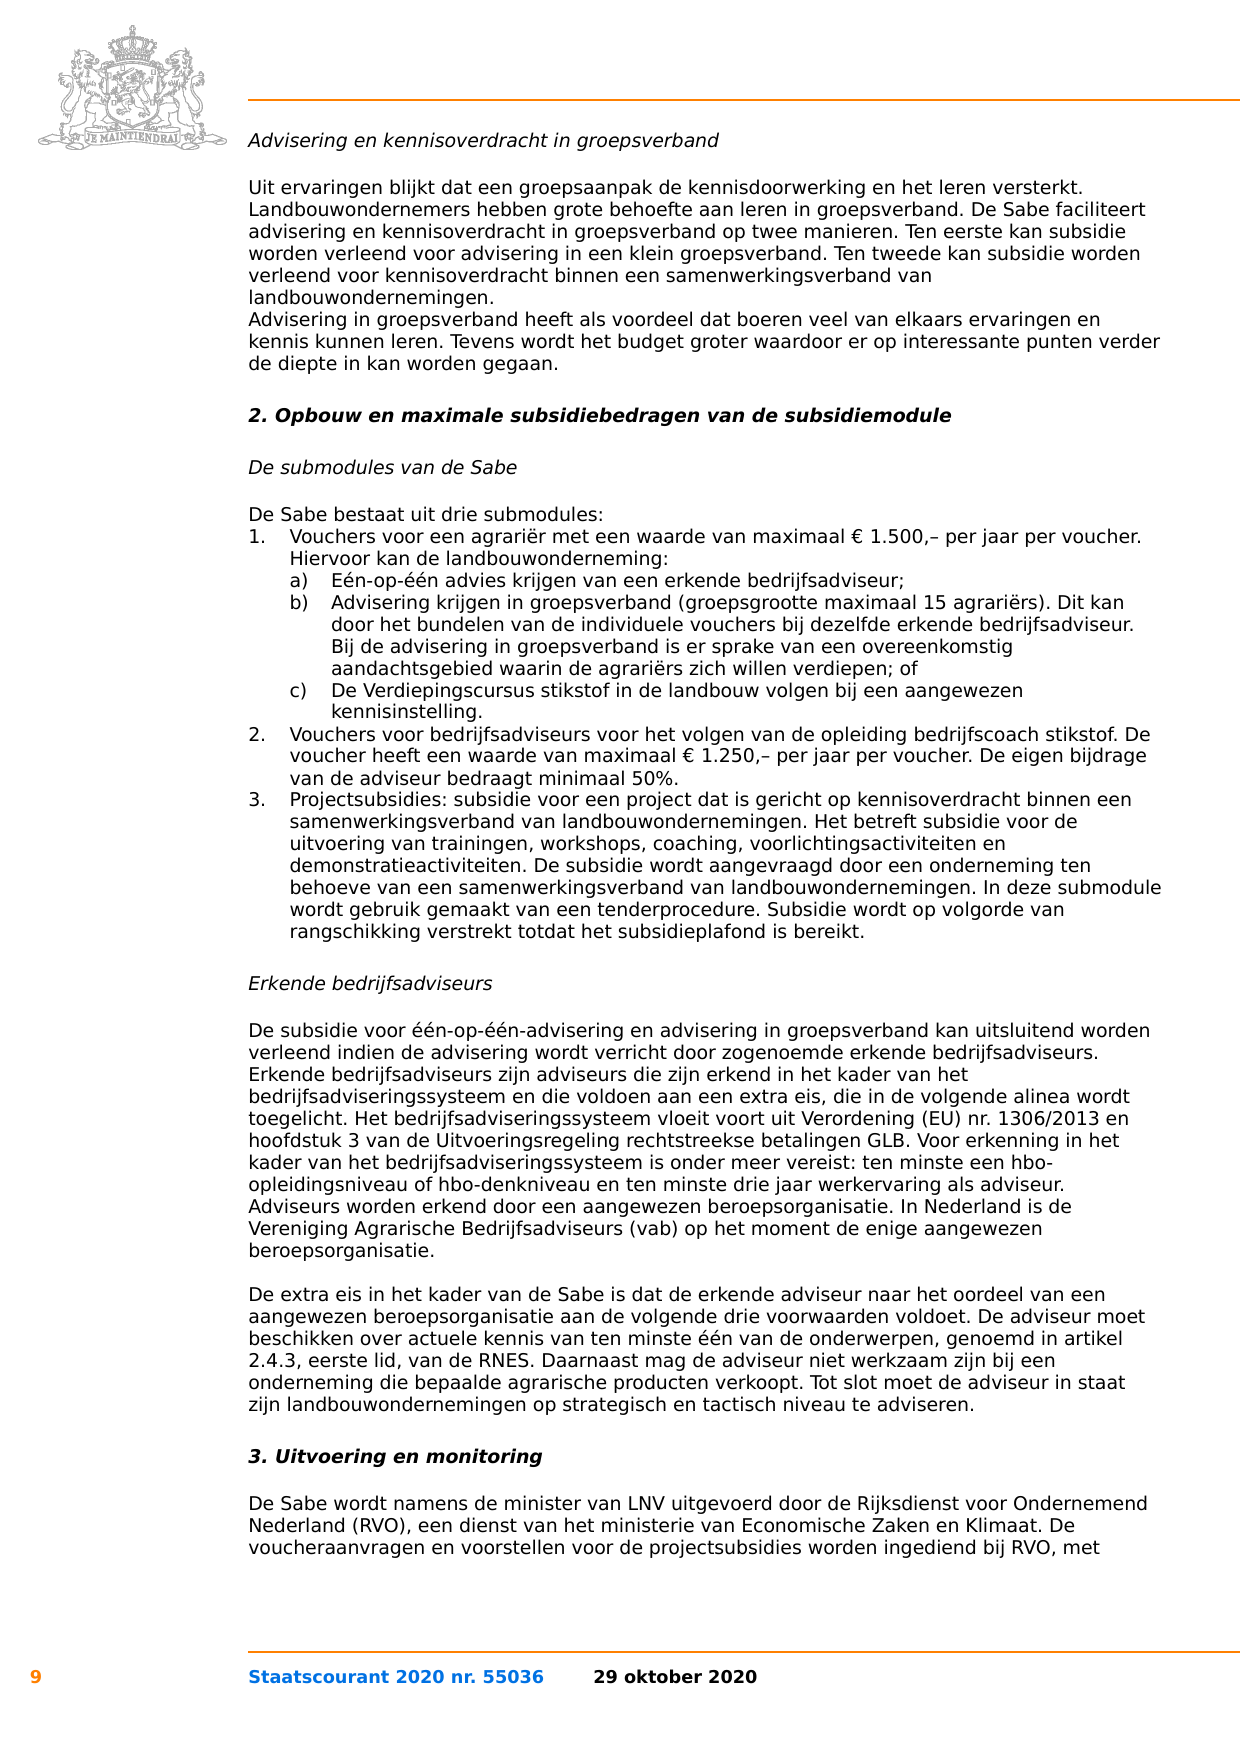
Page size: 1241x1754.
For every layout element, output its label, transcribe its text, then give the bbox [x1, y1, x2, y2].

text 3. Projectsubsidies: subsidie voor een project dat is gericht op kennisoverdracht binnen een samenwerkingsverband van landbouwondernemingen. Het betreft subsidie voor de uitvoering van trainingen, workshops, coaching, voorlichtingsactiviteiten en demonstratieactiviteiten. De subsidie wordt aangevraagd door een onderneming ten behoeve van een samenwerkingsverband van landbouwondernemingen. In deze submodule wordt gebruik gemaakt van een tenderprocedure. Subsidie wordt op volgorde van rangschikking verstrekt totdat het subsidieplafond is bereikt. [248, 789, 1163, 943]
subtitle 2. Opbouw en maximale subsidiebedragen van de subsidiemodule [248, 405, 1163, 427]
subtitle De submodules van de Sabe [248, 457, 1163, 479]
text De Sabe bestaat uit drie submodules: [248, 504, 1163, 526]
text a) Eén-op-één advies krijgen van een erkende bedrijfsadviseur; [289, 569, 1163, 592]
text c) De Verdiepingscursus stikstof in de landbouw volgen bij een aangewezen kennisinstelling. [289, 679, 1163, 723]
text Uit ervaringen blijkt dat een groepsaanpak de kennisdoorwerking en het leren versterkt. Landbouwondernemers hebben grote behoefte aan leren in groepsverband. De Sabe faciliteert advisering en kennisoverdracht in groepsverband op twee manieren. Ten eerste kan subsidie worden verleend voor advisering in een klein groepsverband. Ten tweede kan subsidie worden verleend voor kennisoverdracht binnen een samenwerkingsverband van landbouwondernemingen. [248, 177, 1163, 309]
subtitle 3. Uitvoering en monitoring [248, 1446, 1163, 1468]
text De extra eis in het kader van de Sabe is dat de erkende adviseur naar het oordeel van een aangewezen beroepsorganisatie aan de volgende drie voorwaarden voldoet. De adviseur moet beschikken over actuele kennis van ten minste één van de onderwerpen, genoemd in artikel 2.4.3, eerste lid, van de RNES. Daarnaast mag de adviseur niet werkzaam zijn bij een onderneming die bepaalde agrarische producten verkoopt. Tot slot moet de adviseur in staat zijn landbouwondernemingen op strategisch en tactisch niveau te adviseren. [248, 1284, 1163, 1416]
text b) Advisering krijgen in groepsverband (groepsgrootte maximaal 15 agrariërs). Dit kan door het bundelen van de individuele vouchers bij dezelfde erkende bedrijfsadviseur. Bij de advisering in groepsverband is er sprake van een overeenkomstig aandachtsgebied waarin de agrariërs zich willen verdiepen; of [289, 592, 1163, 679]
text Advisering in groepsverband heeft als voordeel dat boeren veel van elkaars ervaringen en kennis kunnen leren. Tevens wordt het budget groter waardoor er op interessante punten verder de diepte in kan worden gegaan. [248, 309, 1163, 375]
text De Sabe wordt namens de minister van LNV uitgevoerd door de Rijksdienst voor Ondernemend Nederland (RVO), een dienst van het ministerie van Economische Zaken en Klimaat. De voucheraanvragen en voorstellen voor de projectsubsidies worden ingediend bij RVO, met [248, 1493, 1163, 1559]
text 1. Vouchers voor een agrariër met een waarde van maximaal € 1.500,– per jaar per voucher. Hiervoor kan de landbouwonderneming: [248, 526, 1163, 569]
text De subsidie voor één-op-één-advisering en advisering in groepsverband kan uitsluitend worden verleend indien de advisering wordt verricht door zogenoemde erkende bedrijfsadviseurs. Erkende bedrijfsadviseurs zijn adviseurs die zijn erkend in het kader van het bedrijfsadviseringssysteem en die voldoen aan een extra eis, die in de volgende alinea wordt toegelicht. Het bedrijfsadviseringssysteem vloeit voort uit Verordening (EU) nr. 1306/2013 en hoofdstuk 3 van de Uitvoeringsregeling rechtstreekse betalingen GLB. Voor erkenning in het kader van het bedrijfsadviseringssysteem is onder meer vereist: ten minste een hbo-opleidingsniveau of hbo-denkniveau en ten minste drie jaar werkervaring als adviseur. Adviseurs worden erkend door een aangewezen beroepsorganisatie. In Nederland is de Vereniging Agrarische Bedrijfsadviseurs (vab) op het moment de enige aangewezen beroepsorganisatie. [248, 1020, 1163, 1262]
picture [38, 25, 227, 150]
subtitle Advisering en kennisoverdracht in groepsverband [248, 130, 1163, 152]
subtitle Erkende bedrijfsadviseurs [248, 973, 1163, 995]
text 2. Vouchers voor bedrijfsadviseurs voor het volgen van de opleiding bedrijfscoach stikstof. De voucher heeft een waarde van maximaal € 1.250,– per jaar per voucher. De eigen bijdrage van de adviseur bedraagt minimaal 50%. [248, 723, 1163, 789]
